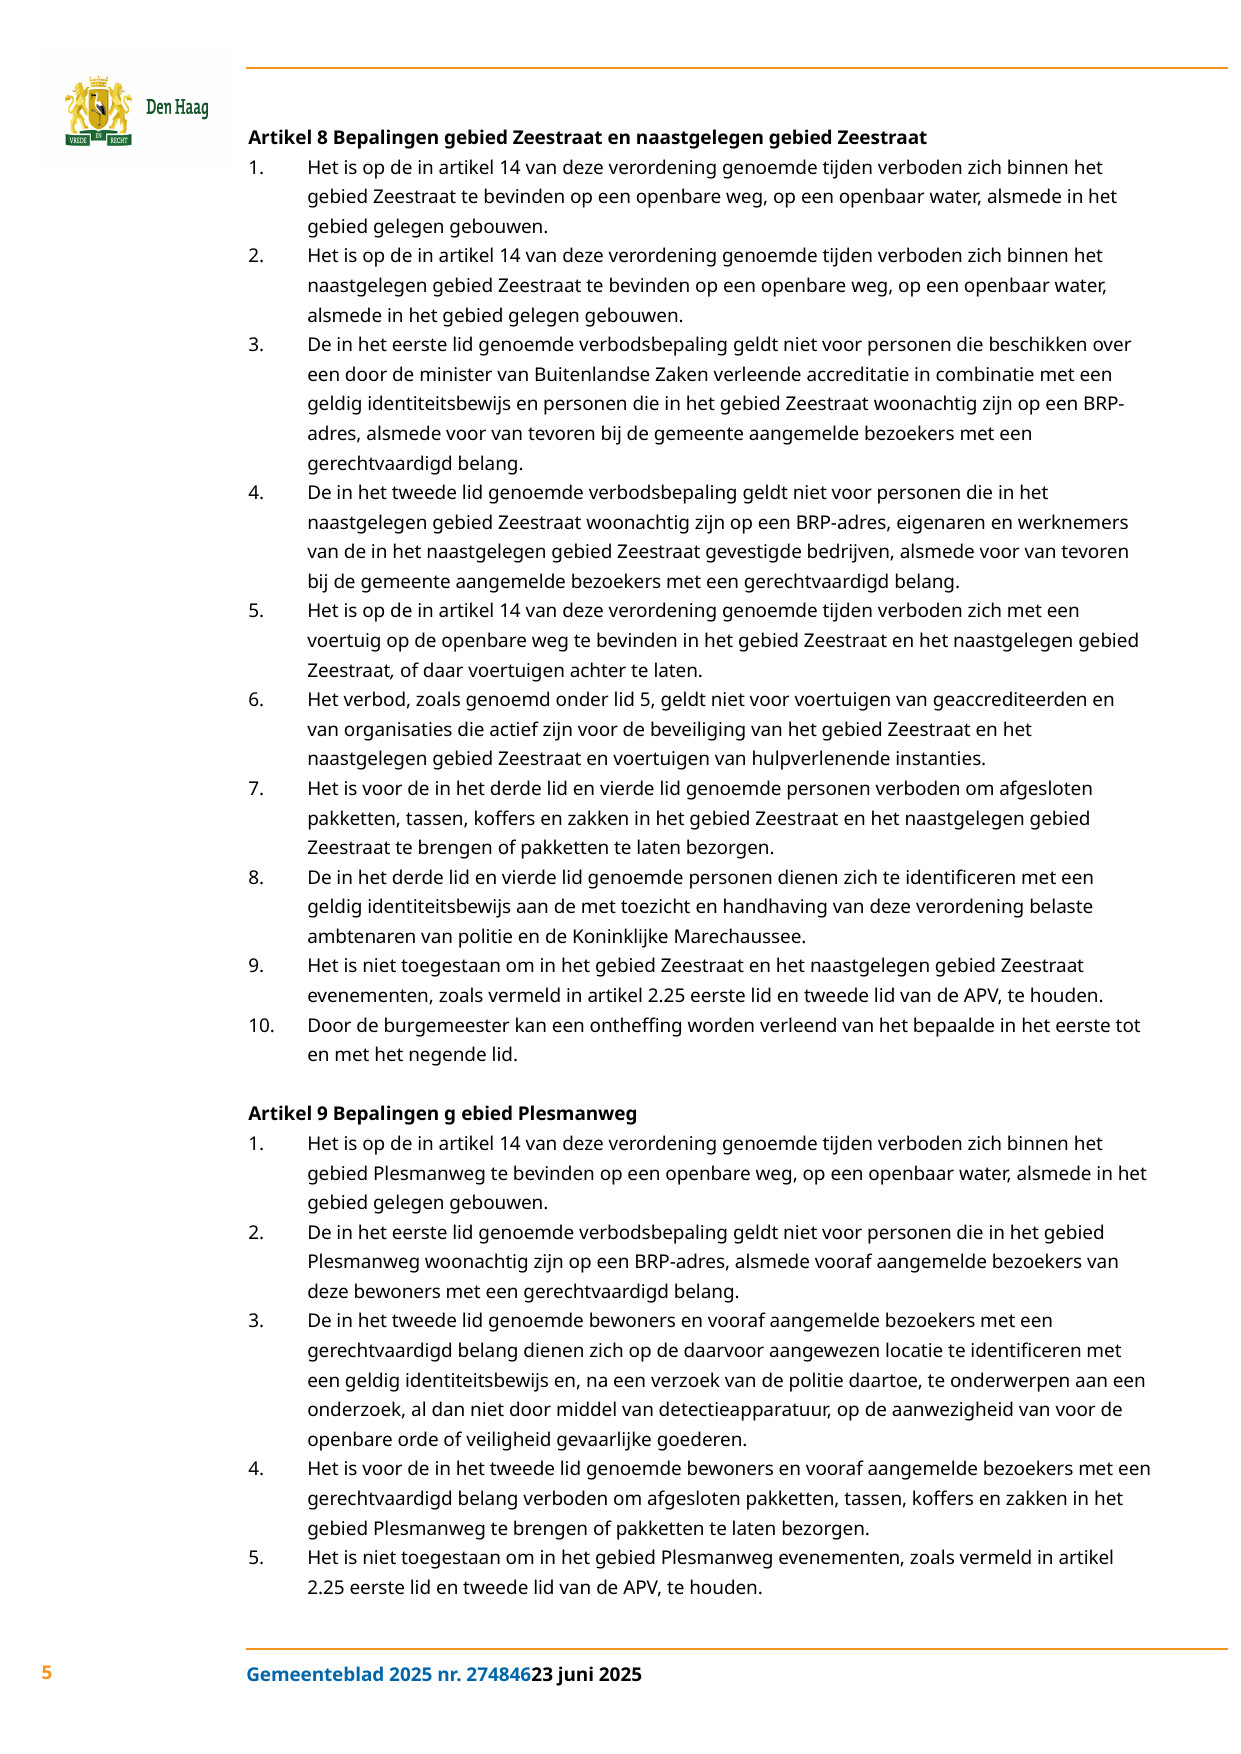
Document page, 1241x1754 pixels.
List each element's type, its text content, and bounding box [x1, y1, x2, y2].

list Het is op de in artikel 14 van deze verordening genoemde tijden verboden zich binnen het naastgelegen gebied Zeestraat te bevinden op een openbare weg, op een openbaar water, alsmede in het gebied gelegen gebouwen. [248, 243, 1152, 328]
list Het is voor de in het derde lid en vierde lid genoemde personen verboden om afgesloten pakketten, tassen, koffers en zakken in het gebied Zeestraat en het naastgelegen gebied Zeestraat te brengen of pakketten te laten bezorgen. [248, 775, 1152, 860]
text Artikel 8 Bepalingen gebied Zeestraat en naastgelegen gebied Zeestraat [248, 124, 1152, 150]
list De in het tweede lid genoemde verbodsbepaling geldt niet voor personen die in het naastgelegen gebied Zeestraat woonachtig zijn op een BRP-adres, eigenaren en werknemers van de in het naastgelegen gebied Zeestraat gevestigde bedrijven, alsmede voor van tevoren bij de gemeente aangemelde bezoekers met een gerechtvaardigd belang. [248, 479, 1152, 594]
list Het is voor de in het tweede lid genoemde bewoners en vooraf aangemelde bezoekers met een gerechtvaardigd belang verboden om afgesloten pakketten, tassen, koffers en zakken in het gebied Plesmanweg te brengen of pakketten te laten bezorgen. [248, 1456, 1152, 1541]
list Het is op de in artikel 14 van deze verordening genoemde tijden verboden zich met een voertuig op de openbare weg te bevinden in het gebied Zeestraat en het naastgelegen gebied Zeestraat, of daar voertuigen achter te laten. [248, 598, 1152, 683]
list Door de burgemeester kan een ontheffing worden verleend van het bepaalde in het eerste tot en met het negende lid. [248, 1012, 1152, 1067]
list De in het derde lid en vierde lid genoemde personen dienen zich te identificeren met een geldig identiteitsbewijs aan de met toezicht en handhaving van deze verordening belaste ambtenaren van politie en de Koninklijke Marechaussee. [248, 864, 1152, 949]
picture [41, 47, 231, 172]
list Het is op de in artikel 14 van deze verordening genoemde tijden verboden zich binnen het gebied Zeestraat te bevinden op een openbare weg, op een openbaar water, alsmede in het gebied gelegen gebouwen. [248, 154, 1152, 239]
list Het is niet toegestaan om in het gebied Plesmanweg evenementen, zoals vermeld in artikel 2.25 eerste lid en tweede lid van de APV, te houden. [248, 1544, 1152, 1600]
list Het verbod, zoals genoemd onder lid 5, geldt niet voor voertuigen van geaccrediteerden en van organisaties die actief zijn voor de beveiliging van het gebied Zeestraat en het naastgelegen gebied Zeestraat en voertuigen van hulpverlenende instanties. [248, 686, 1152, 771]
list De in het tweede lid genoemde bewoners en vooraf aangemelde bezoekers met een gerechtvaardigd belang dienen zich op de daarvoor aangewezen locatie te identificeren met een geldig identiteitsbewijs en, na een verzoek van de politie daartoe, te onderwerpen aan een onderzoek, al dan niet door middel van detectieapparatuur, op de aanwezigheid van voor de openbare orde of veiligheid gevaarlijke goederen. [248, 1308, 1152, 1452]
list Het is niet toegestaan om in het gebied Zeestraat en het naastgelegen gebied Zeestraat evenementen, zoals vermeld in artikel 2.25 eerste lid en tweede lid van de APV, te houden. [248, 953, 1152, 1008]
list De in het eerste lid genoemde verbodsbepaling geldt niet voor personen die beschikken over een door de minister van Buitenlandse Zaken verleende accreditatie in combinatie met een geldig identiteitsbewijs en personen die in het gebied Zeestraat woonachtig zijn op een BRP-adres, alsmede voor van tevoren bij de gemeente aangemelde bezoekers met een gerechtvaardigd belang. [248, 331, 1152, 476]
list De in het eerste lid genoemde verbodsbepaling geldt niet voor personen die in het gebied Plesmanweg woonachtig zijn op een BRP-adres, alsmede vooraf aangemelde bezoekers van deze bewoners met een gerechtvaardigd belang. [248, 1219, 1152, 1304]
text Artikel 9 Bepalingen g ebied Plesmanweg [248, 1101, 1152, 1126]
list Het is op de in artikel 14 van deze verordening genoemde tijden verboden zich binnen het gebied Plesmanweg te bevinden op een openbare weg, op een openbaar water, alsmede in het gebied gelegen gebouwen. [248, 1130, 1152, 1215]
